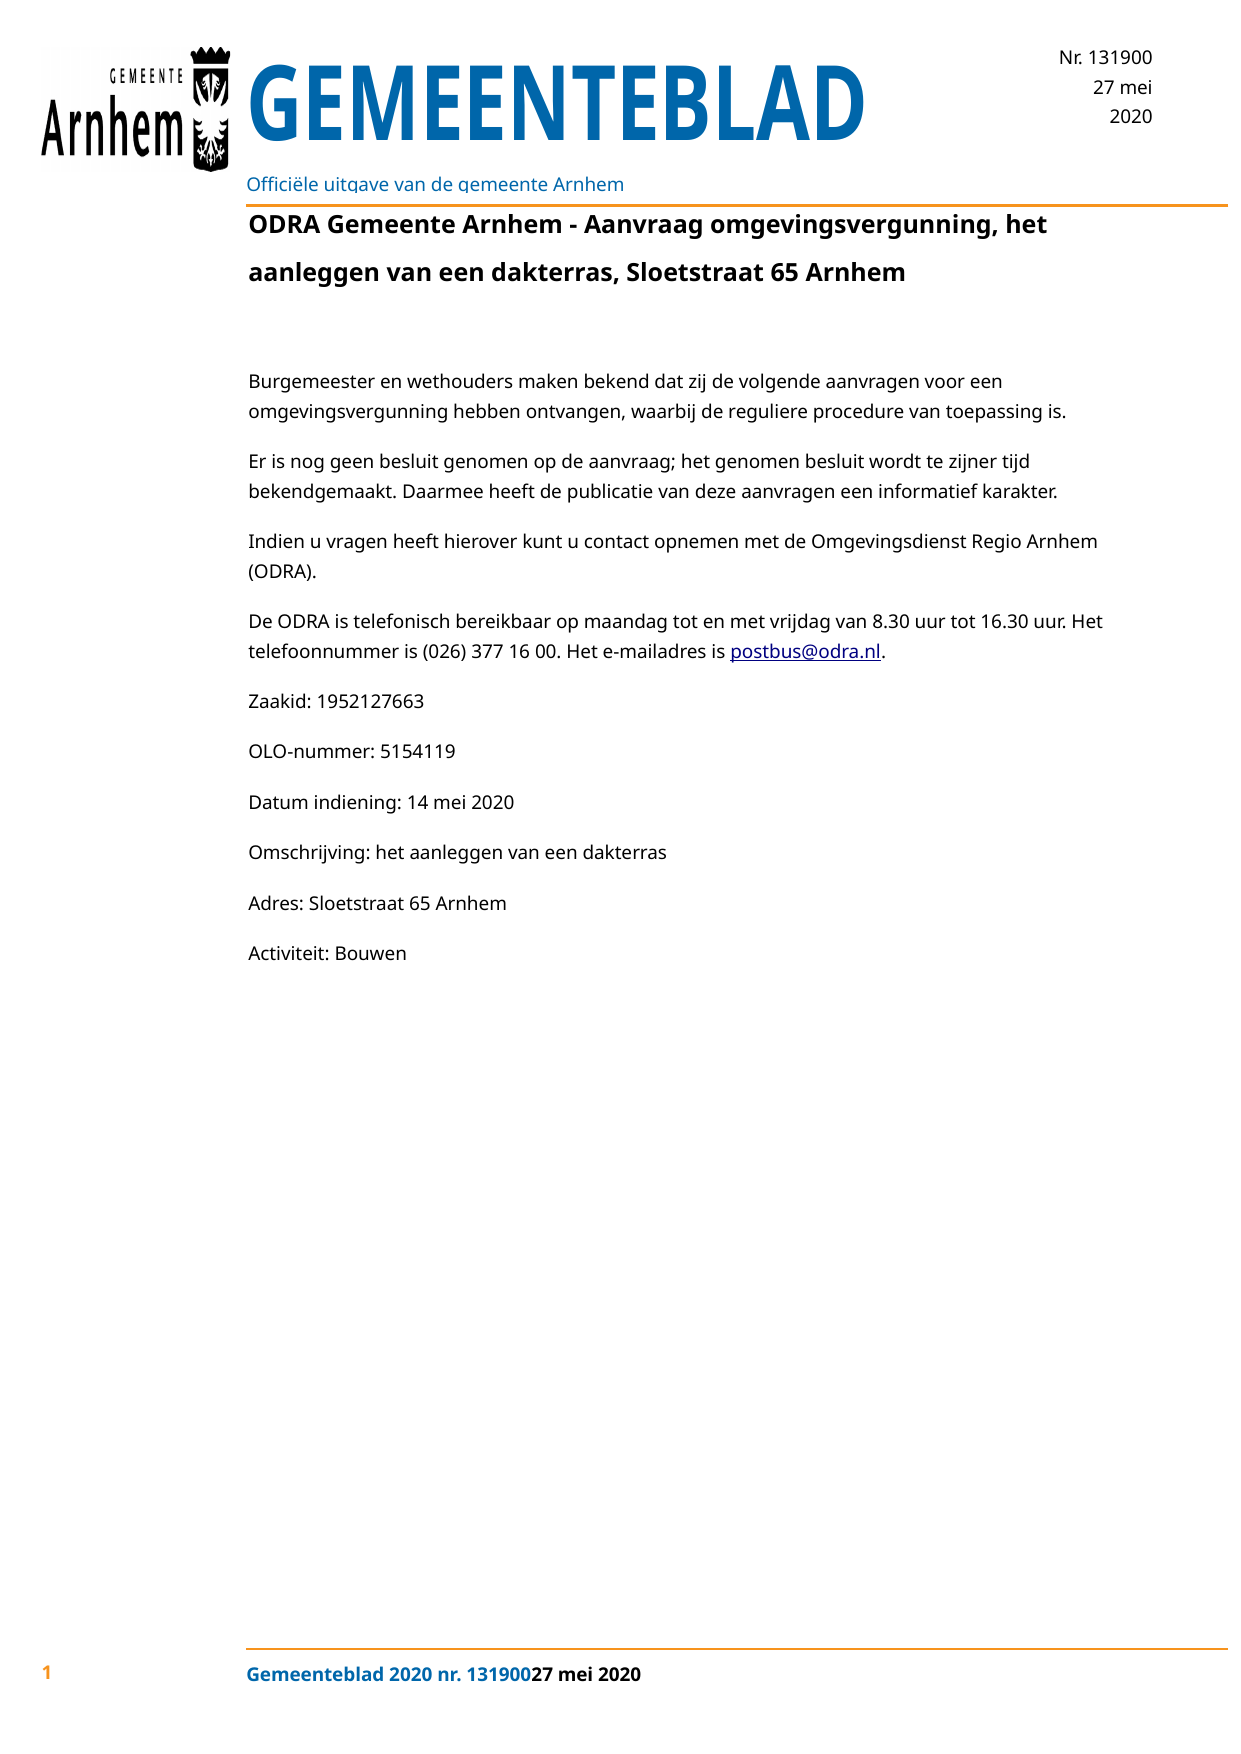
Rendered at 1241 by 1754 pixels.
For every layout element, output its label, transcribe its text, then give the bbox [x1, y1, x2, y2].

text Activiteit: Bouwen [248, 940, 1152, 966]
text OLO-nummer: 5154119 [248, 739, 1152, 764]
text Datum indiening: 14 mei 2020 [248, 789, 1152, 815]
picture [41, 47, 231, 172]
text Er is nog geen besluit genomen op de aanvraag; het genomen besluit wordt te zijner tijd bekendgemaakt. Daarmee heeft de publicatie van deze aanvragen een informatief karakter. [248, 448, 1152, 504]
text Indien u vragen heeft hierover kunt u contact opnemen met de Omgevingsdienst Regio Arnhem (ODRA). [248, 528, 1152, 584]
text De ODRA is telefonisch bereikbaar op maandag tot en met vrijdag van 8.30 uur tot 16.30 uur. Het telefoonnummer is (026) 377 16 00. Het e-mailadres is postbus@odra.nl. [248, 608, 1152, 664]
text ODRA Gemeente Arnhem - Aanvraag omgevingsvergunning, het aanleggen van een dakterras, Sloetstraat 65 Arnhem [248, 207, 1152, 288]
text Adres: Sloetstraat 65 Arnhem [248, 890, 1152, 916]
text Burgemeester en wethouders maken bekend dat zij de volgende aanvragen voor een omgevingsvergunning hebben ontvangen, waarbij de reguliere procedure van toepassing is. [248, 368, 1152, 424]
text Omschrijving: het aanleggen van een dakterras [248, 839, 1152, 865]
text Zaakid: 1952127663 [248, 688, 1152, 714]
